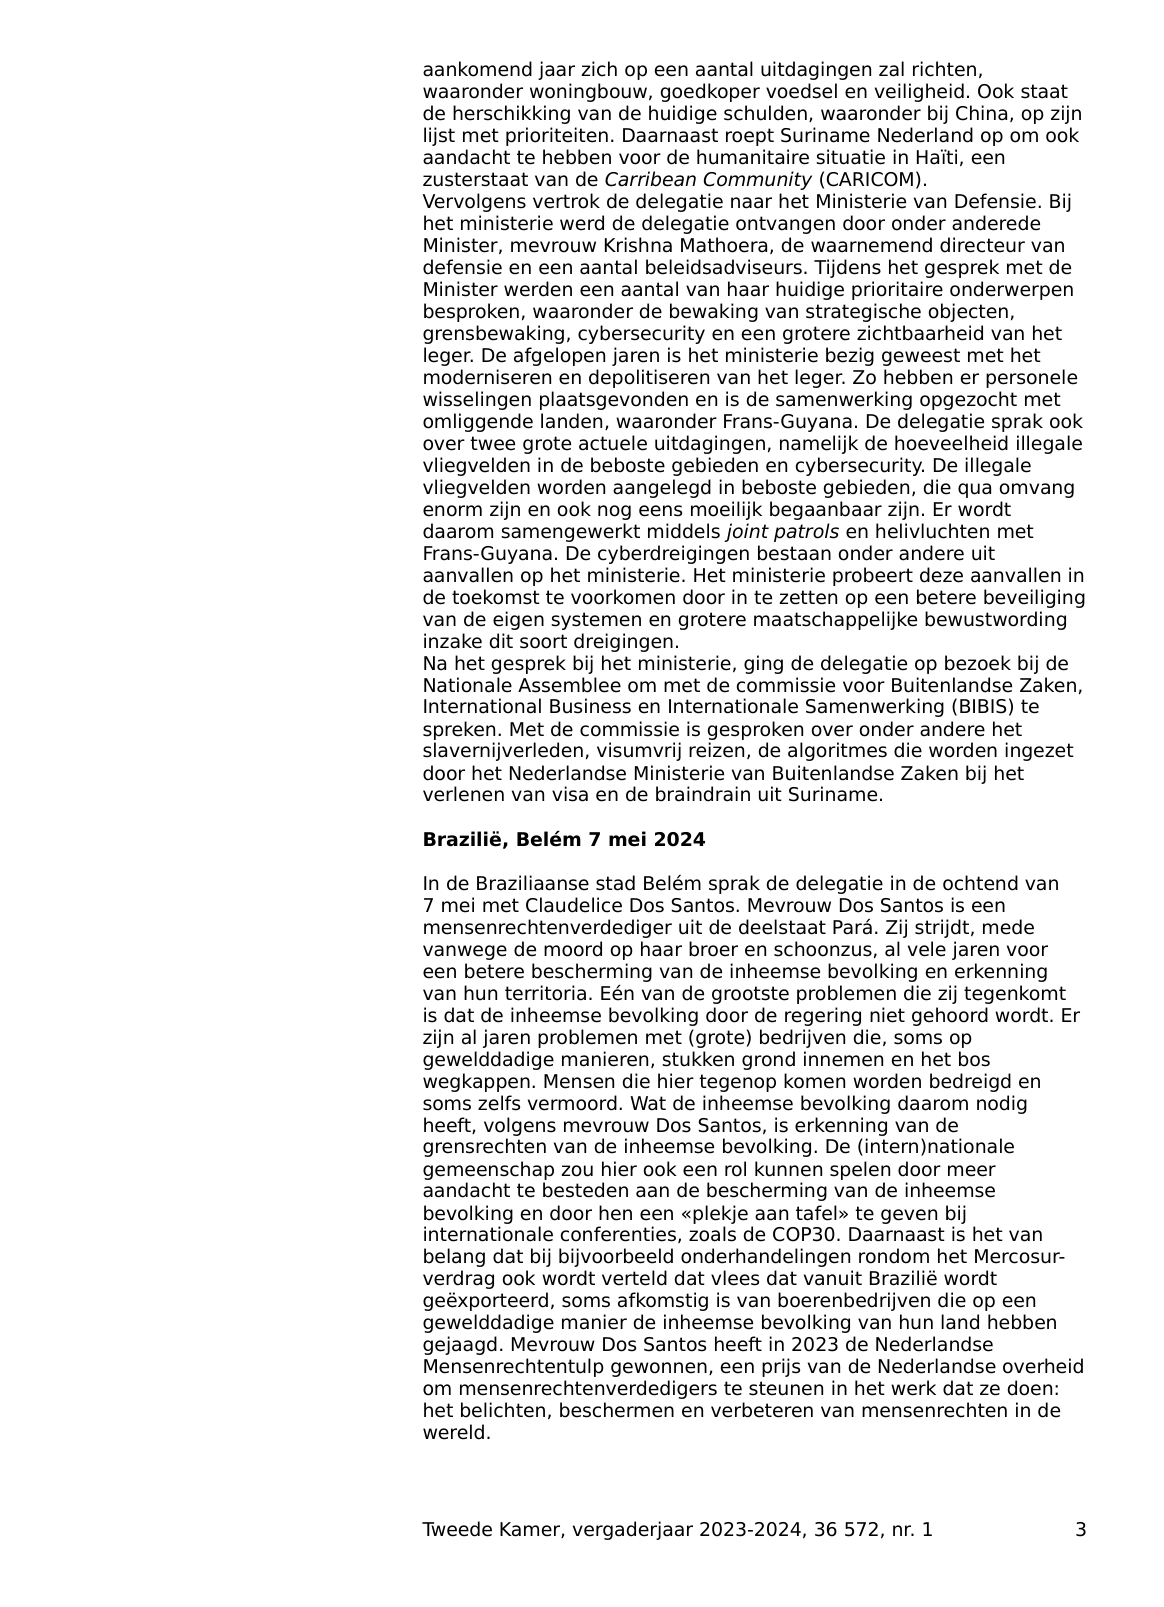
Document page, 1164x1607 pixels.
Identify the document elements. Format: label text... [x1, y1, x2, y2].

text Vervolgens vertrok de delegatie naar het Ministerie van Defensie. Bij het ministerie werd de delegatie ontvangen door onder anderede Minister, mevrouw Krishna Mathoera, de waarnemend directeur van defensie en een aantal beleidsadviseurs. Tijdens het gesprek met de Minister werden een aantal van haar huidige prioritaire onderwerpen besproken, waaronder de bewaking van strategische objecten, grensbewaking, cybersecurity en een grotere zichtbaarheid van het leger. De afgelopen jaren is het ministerie bezig geweest met het moderniseren en depolitiseren van het leger. Zo hebben er personele wisselingen plaatsgevonden en is de samenwerking opgezocht met omliggende landen, waaronder Frans-Guyana. De delegatie sprak ook over twee grote actuele uitdagingen, namelijk de hoeveelheid illegale vliegvelden in de beboste gebieden en cybersecurity. De illegale vliegvelden worden aangelegd in beboste gebieden, die qua omvang enorm zijn en ook nog eens moeilijk begaanbaar zijn. Er wordt daarom samengewerkt middels joint patrols en helivluchten met Frans-Guyana. De cyberdreigingen bestaan onder andere uit aanvallen op het ministerie. Het ministerie probeert deze aanvallen in de toekomst te voorkomen door in te zetten op een betere beveiliging van de eigen systemen en grotere maatschappelijke bewustwording inzake dit soort dreigingen. [422, 191, 1087, 652]
text aankomend jaar zich op een aantal uitdagingen zal richten, waaronder woningbouw, goedkoper voedsel en veiligheid. Ook staat de herschikking van de huidige schulden, waaronder bij China, op zijn lijst met prioriteiten. Daarnaast roept Suriname Nederland op om ook aandacht te hebben voor de humanitaire situatie in Haïti, een zusterstaat van de Carribean Community (CARICOM). [422, 59, 1087, 191]
text Na het gesprek bij het ministerie, ging de delegatie op bezoek bij de Nationale Assemblee om met de commissie voor Buitenlandse Zaken, International Business en Internationale Samenwerking (BIBIS) te spreken. Met de commissie is gesproken over onder andere het slavernijverleden, visumvrij reizen, de algoritmes die worden ingezet door het Nederlandse Ministerie van Buitenlandse Zaken bij het verlenen van visa en de braindrain uit Suriname. [422, 652, 1087, 806]
text In de Braziliaanse stad Belém sprak de delegatie in de ochtend van 7 mei met Claudelice Dos Santos. Mevrouw Dos Santos is een mensenrechtenverdediger uit de deelstaat Pará. Zij strijdt, mede vanwege de moord op haar broer en schoonzus, al vele jaren voor een betere bescherming van de inheemse bevolking en erkenning van hun territoria. Eén van de grootste problemen die zij tegenkomt is dat de inheemse bevolking door de regering niet gehoord wordt. Er zijn al jaren problemen met (grote) bedrijven die, soms op gewelddadige manieren, stukken grond innemen en het bos wegkappen. Mensen die hier tegenop komen worden bedreigd en soms zelfs vermoord. Wat de inheemse bevolking daarom nodig heeft, volgens mevrouw Dos Santos, is erkenning van de grensrechten van de inheemse bevolking. De (intern)nationale gemeenschap zou hier ook een rol kunnen spelen door meer aandacht te besteden aan de bescherming van de inheemse bevolking en door hen een «plekje aan tafel» te geven bij internationale conferenties, zoals de COP30. Daarnaast is het van belang dat bij bijvoorbeeld onderhandelingen rondom het Mercosur-verdrag ook wordt verteld dat vlees dat vanuit Brazilië wordt geëxporteerd, soms afkomstig is van boerenbedrijven die op een gewelddadige manier de inheemse bevolking van hun land hebben gejaagd. Mevrouw Dos Santos heeft in 2023 de Nederlandse Mensenrechtentulp gewonnen, een prijs van de Nederlandse overheid om mensenrechtenverdedigers te steunen in het werk dat ze doen: het belichten, beschermen en verbeteren van mensenrechten in de wereld. [422, 873, 1087, 1444]
subtitle Brazilië, Belém 7 mei 2024 [422, 828, 1087, 851]
